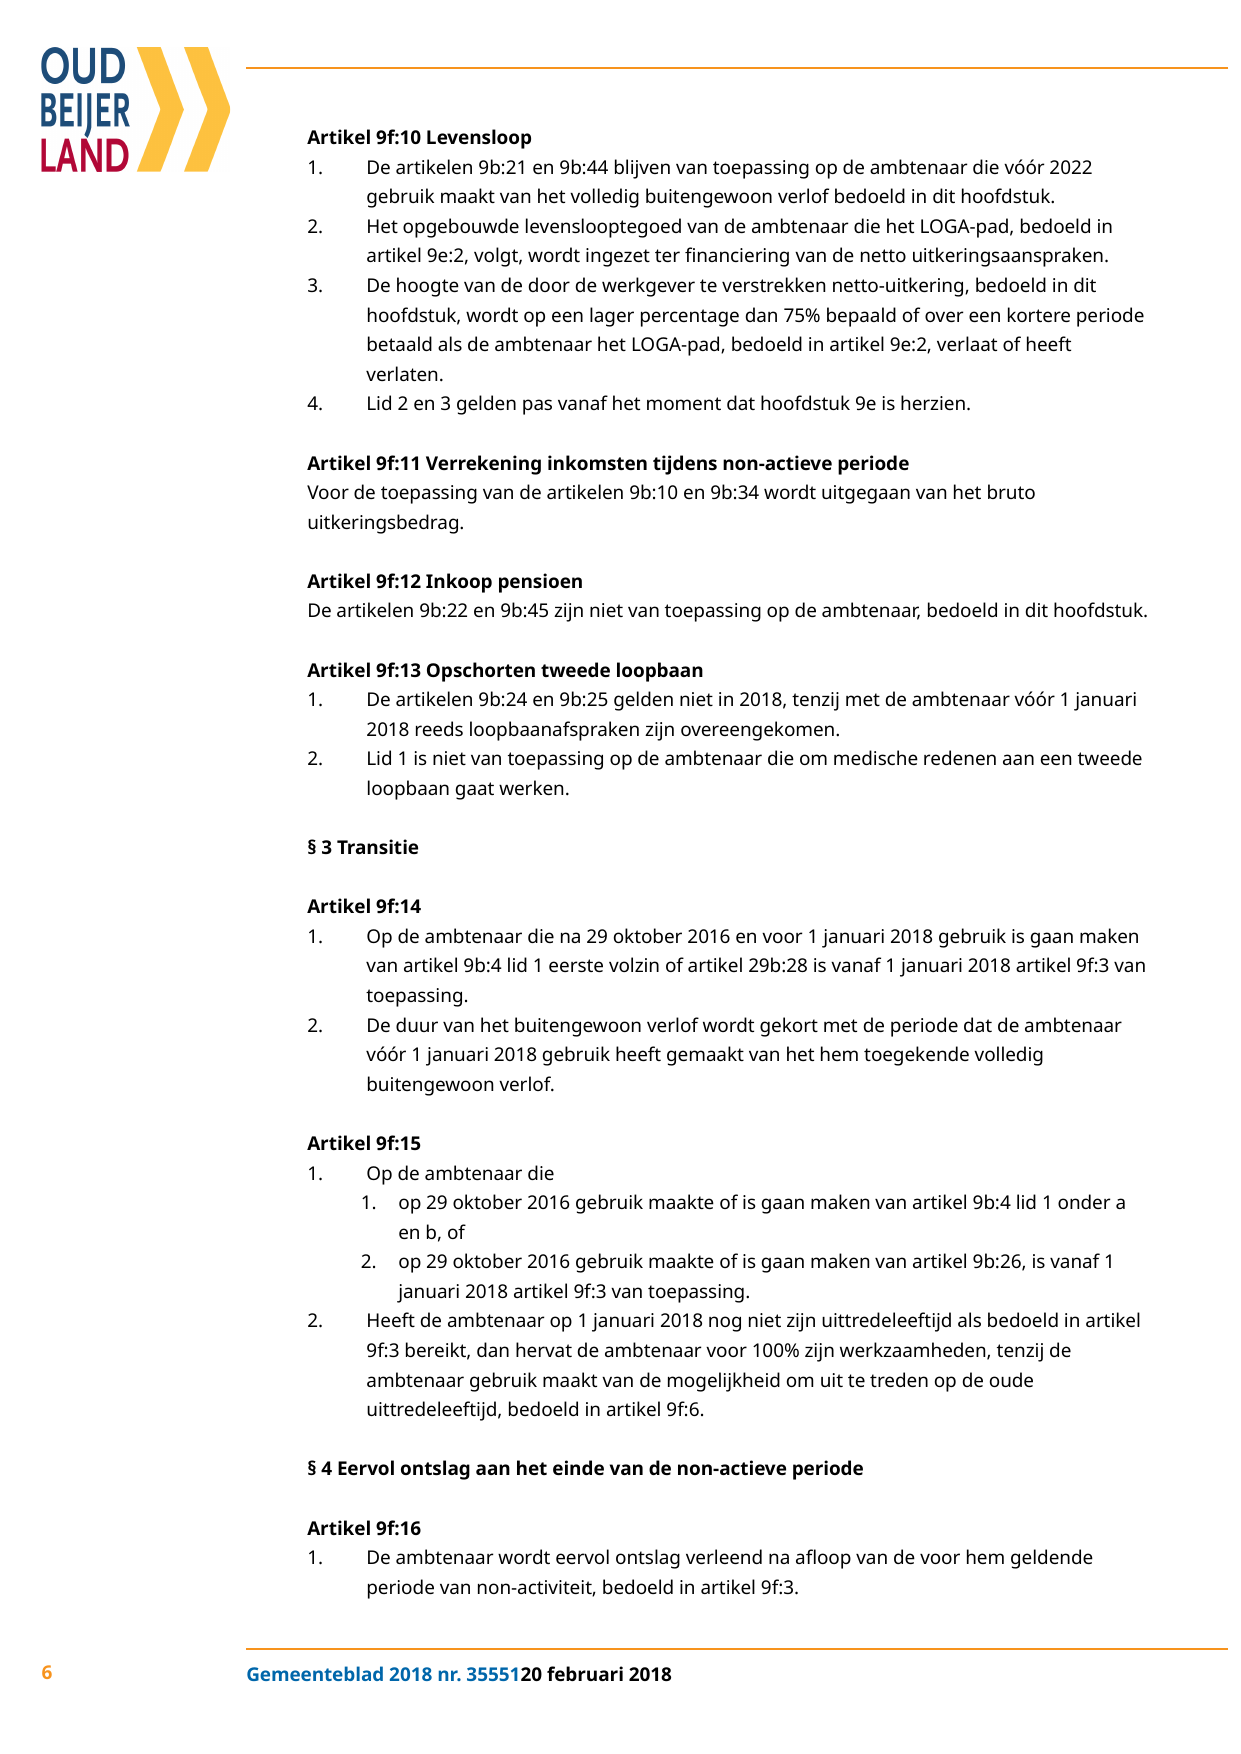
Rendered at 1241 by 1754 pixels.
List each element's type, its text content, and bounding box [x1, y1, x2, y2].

list Artikel 9f:16 [248, 1515, 1152, 1541]
list Artikel 9f:14 [248, 893, 1152, 919]
list Artikel 9f:11 Verrekening inkomsten tijdens non-actieve periode [248, 450, 1152, 476]
list § 4 Eervol ontslag aan het einde van de non-actieve periode [248, 1456, 1152, 1481]
list op 29 oktober 2016 gebruik maakte of is gaan maken van artikel 9b:4 lid 1 onder a en b, of [361, 1189, 1152, 1245]
list Voor de toepassing van de artikelen 9b:10 en 9b:34 wordt uitgegaan van het bruto uitkeringsbedrag. [248, 479, 1152, 535]
list Artikel 9f:12 Inkoop pensioen [248, 568, 1152, 594]
list Artikel 9f:10 Levensloop [248, 124, 1152, 150]
list Op de ambtenaar die [307, 1160, 1152, 1186]
list Lid 1 is niet van toepassing op de ambtenaar die om medische redenen aan een tweede loopbaan gaat werken. [307, 746, 1152, 801]
list Heeft de ambtenaar op 1 januari 2018 nog niet zijn uittredeleeftijd als bedoeld in artikel 9f:3 bereikt, dan hervat de ambtenaar voor 100% zijn werkzaamheden, tenzij de ambtenaar gebruik maakt van de mogelijkheid om uit te treden op de oude uittredeleeftijd, bedoeld in artikel 9f:6. [307, 1308, 1152, 1422]
list Artikel 9f:13 Opschorten tweede loopbaan [248, 657, 1152, 683]
list De ambtenaar wordt eervol ontslag verleend na afloop van de voor hem geldende periode van non-activiteit, bedoeld in artikel 9f:3. [307, 1544, 1152, 1600]
list De artikelen 9b:21 en 9b:44 blijven van toepassing op de ambtenaar die vóór 2022 gebruik maakt van het volledig buitengewoon verlof bedoeld in dit hoofdstuk. [307, 154, 1152, 209]
list De artikelen 9b:24 en 9b:25 gelden niet in 2018, tenzij met de ambtenaar vóór 1 januari 2018 reeds loopbaanafspraken zijn overeengekomen. [307, 686, 1152, 742]
list Op de ambtenaar die na 29 oktober 2016 en voor 1 januari 2018 gebruik is gaan maken van artikel 9b:4 lid 1 eerste volzin of artikel 29b:28 is vanaf 1 januari 2018 artikel 9f:3 van toepassing. [307, 923, 1152, 1008]
picture [41, 47, 231, 172]
list De hoogte van de door de werkgever te verstrekken netto-uitkering, bedoeld in dit hoofdstuk, wordt op een lager percentage dan 75% bepaald of over een kortere periode betaald als de ambtenaar het LOGA-pad, bedoeld in artikel 9e:2, verlaat of heeft verlaten. [307, 272, 1152, 387]
list Lid 2 en 3 gelden pas vanaf het moment dat hoofdstuk 9e is herzien. [307, 391, 1152, 416]
list De artikelen 9b:22 en 9b:45 zijn niet van toepassing op de ambtenaar, bedoeld in dit hoofdstuk. [248, 598, 1152, 623]
list § 3 Transitie [248, 834, 1152, 860]
list op 29 oktober 2016 gebruik maakte of is gaan maken van artikel 9b:26, is vanaf 1 januari 2018 artikel 9f:3 van toepassing. [361, 1248, 1152, 1304]
list De duur van het buitengewoon verlof wordt gekort met de periode dat de ambtenaar vóór 1 januari 2018 gebruik heeft gemaakt van het hem toegekende volledig buitengewoon verlof. [307, 1012, 1152, 1097]
list Het opgebouwde levenslooptegoed van de ambtenaar die het LOGA-pad, bedoeld in artikel 9e:2, volgt, wordt ingezet ter financiering van de netto uitkeringsaanspraken. [307, 213, 1152, 268]
list Artikel 9f:15 [248, 1130, 1152, 1156]
